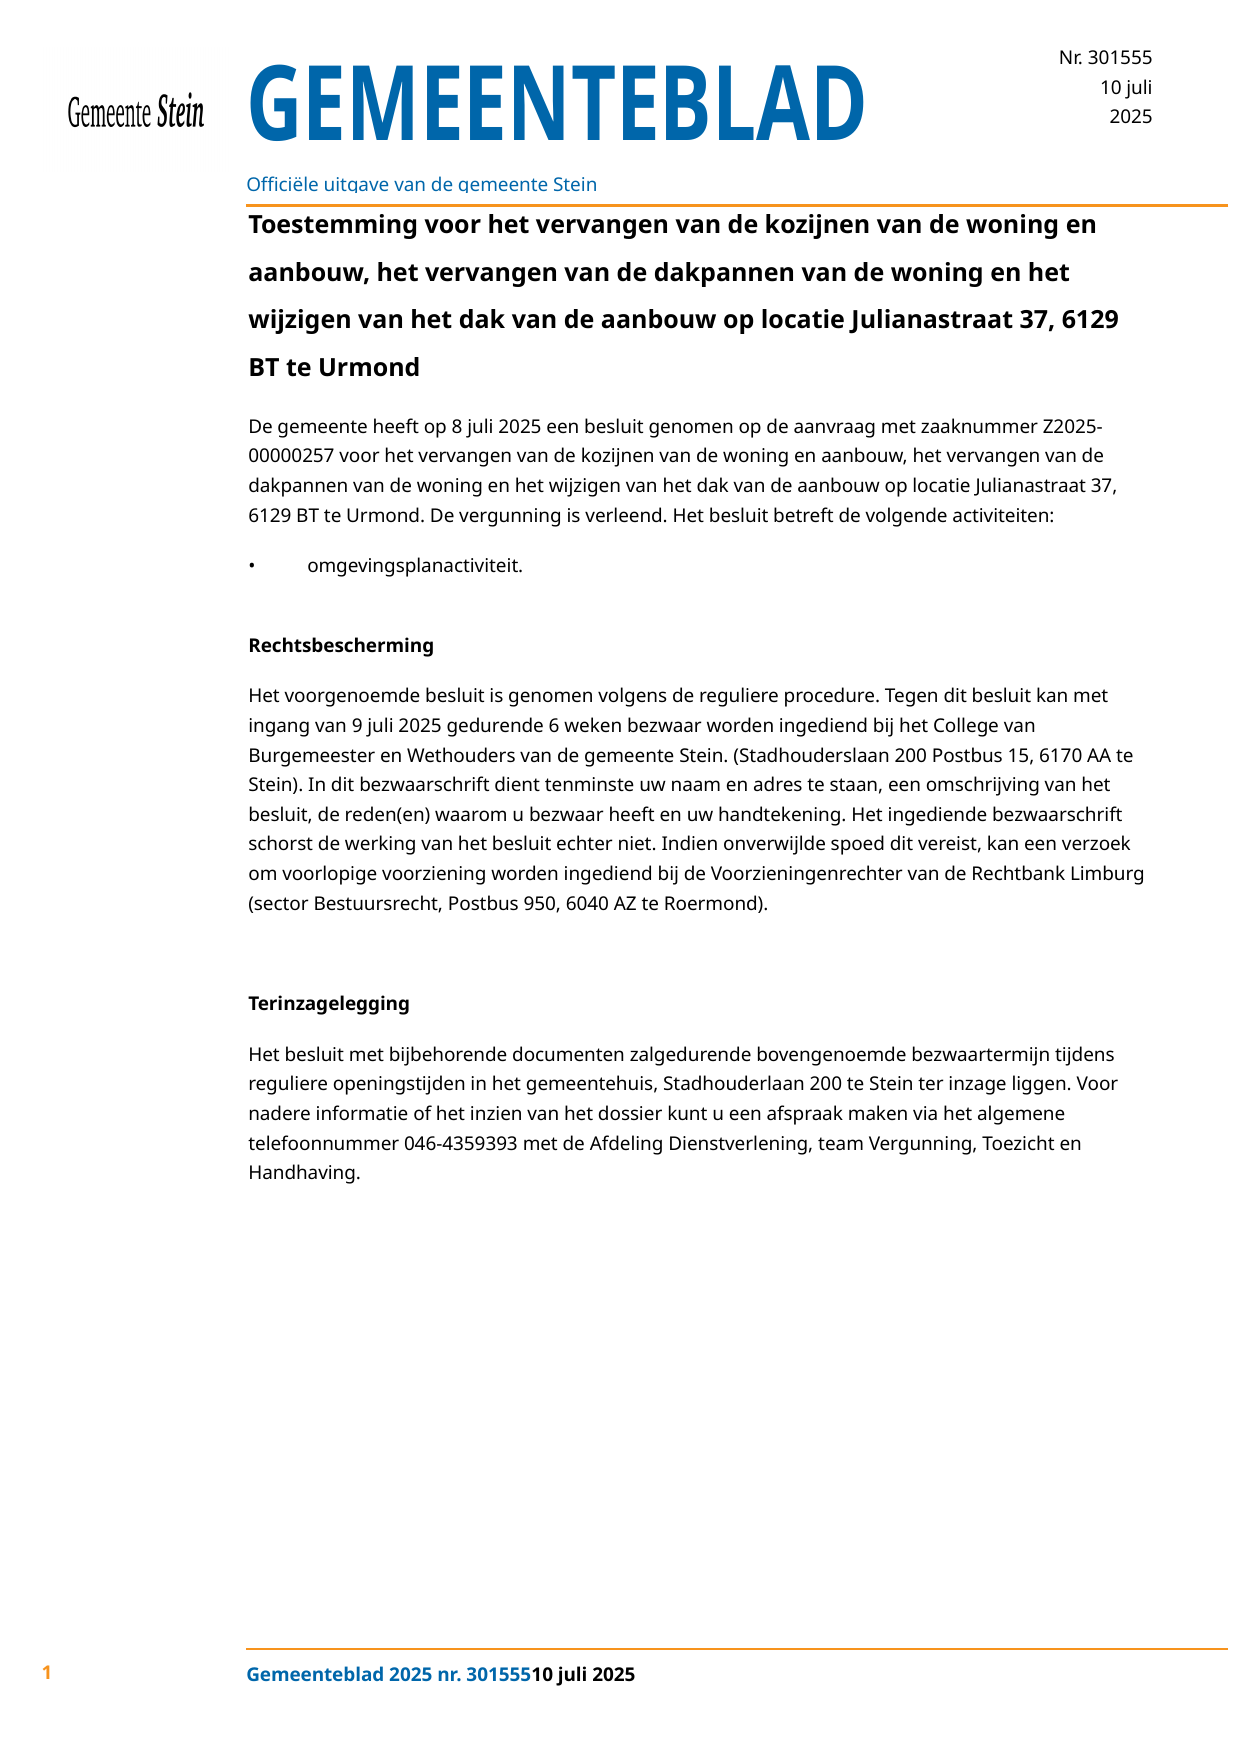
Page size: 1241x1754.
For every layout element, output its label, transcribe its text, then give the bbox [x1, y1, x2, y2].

text Rechtsbescherming [248, 632, 1152, 658]
text De gemeente heeft op 8 juli 2025 een besluit genomen op de aanvraag met zaaknummer Z2025-00000257 voor het vervangen van de kozijnen van de woning en aanbouw, het vervangen van de dakpannen van de woning en het wijzigen van het dak van de aanbouw op locatie Julianastraat 37, 6129 BT te Urmond. De vergunning is verleend. Het besluit betreft de volgende activiteiten: [248, 413, 1152, 528]
text Het voorgenoemde besluit is genomen volgens de reguliere procedure. Tegen dit besluit kan met ingang van 9 juli 2025 gedurende 6 weken bezwaar worden ingediend bij het College van Burgemeester en Wethouders van de gemeente Stein. (Stadhouderslaan 200 Postbus 15, 6170 AA te Stein). In dit bezwaarschrift dient tenminste uw naam en adres te staan, een omschrijving van het besluit, de reden(en) waarom u bezwaar heeft en uw handtekening. Het ingediende bezwaarschrift schorst de werking van het besluit echter niet. Indien onverwijlde spoed dit vereist, kan een verzoek om voorlopige voorziening worden ingediend bij de Voorzieningenrechter van de Rechtbank Limburg (sector Bestuursrecht, Postbus 950, 6040 AZ te Roermond). [248, 683, 1152, 916]
text Het besluit met bijbehorende documenten zalgedurende bovengenoemde bezwaartermijn tijdens reguliere openingstijden in het gemeentehuis, Stadhouderlaan 200 te Stein ter inzage liggen. Voor nadere informatie of het inzien van het dossier kunt u een afspraak maken via het algemene telefoonnummer 046-4359393 met de Afdeling Dienstverlening, team Vergunning, Toezicht en Handhaving. [248, 1041, 1152, 1185]
list omgevingsplanactiviteit. [248, 552, 1152, 578]
picture [41, 47, 231, 172]
text Toestemming voor het vervangen van de kozijnen van de woning en aanbouw, het vervangen van de dakpannen van de woning en het wijzigen van het dak van de aanbouw op locatie Julianastraat 37, 6129 BT te Urmond [248, 207, 1152, 384]
text Terinzagelegging [248, 991, 1152, 1016]
